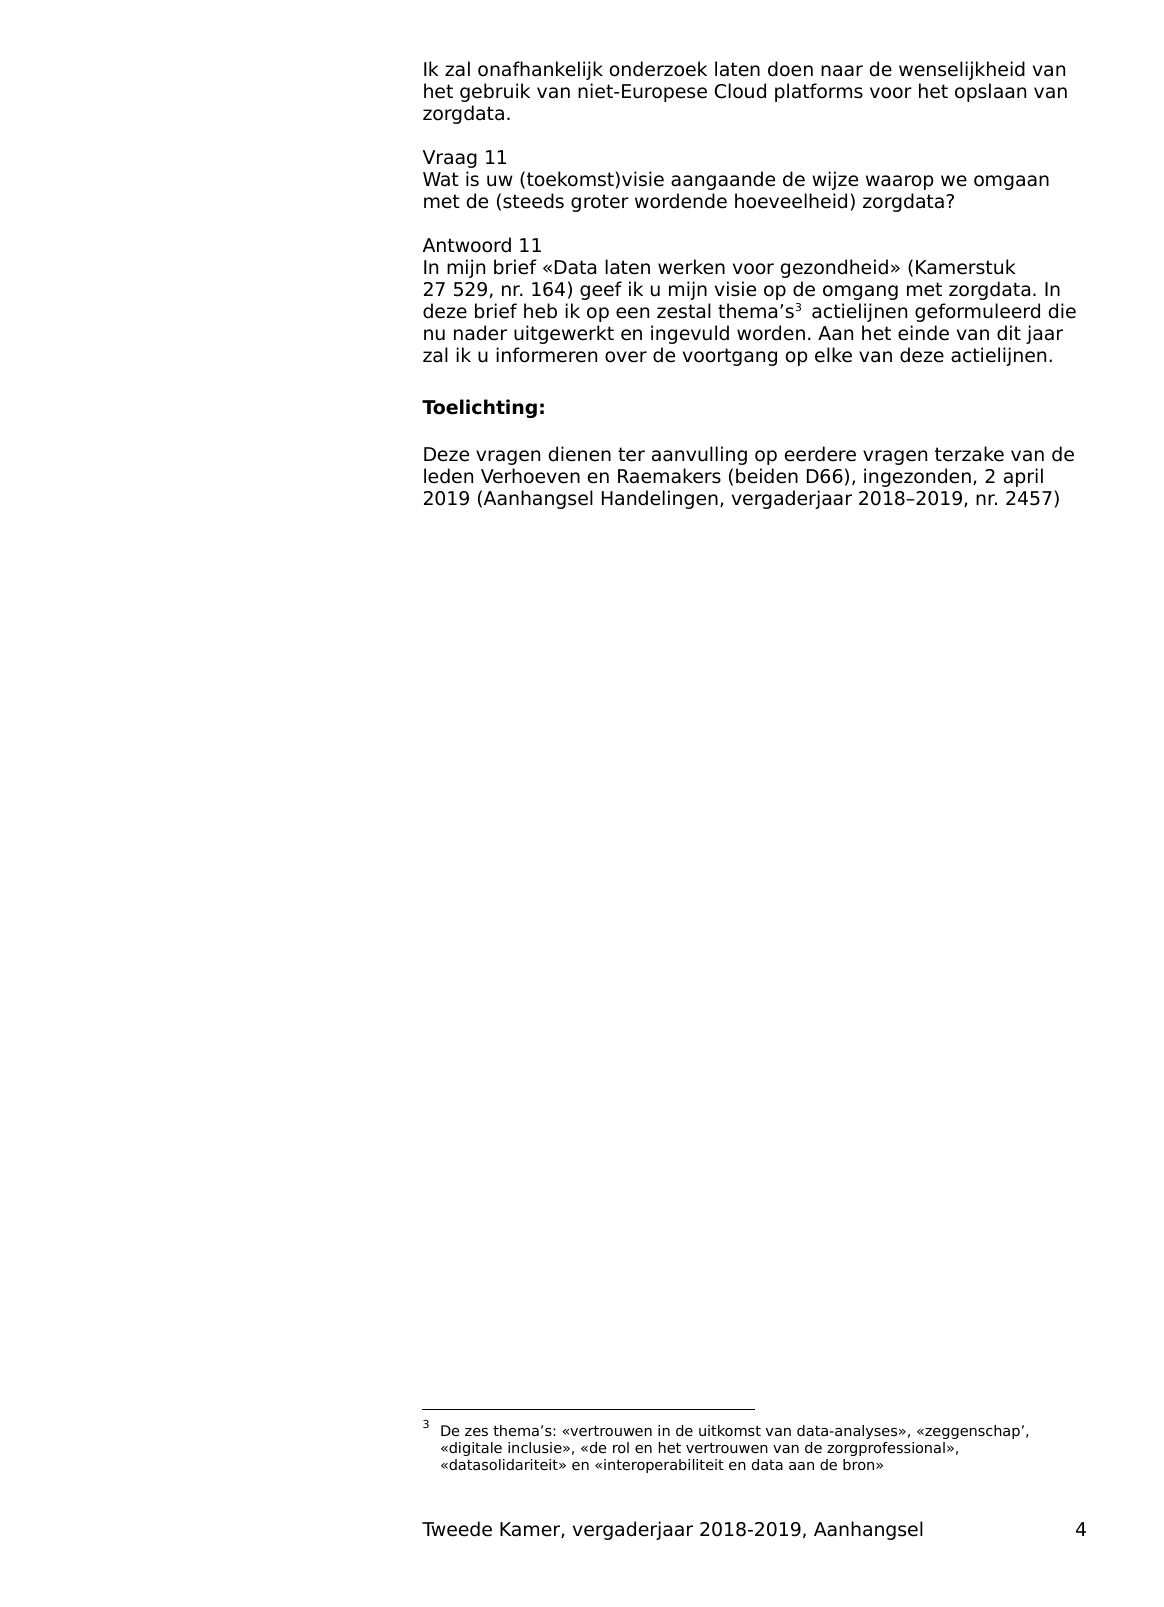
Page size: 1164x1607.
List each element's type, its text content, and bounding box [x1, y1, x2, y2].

text Vraag 11 [422, 147, 1087, 169]
text Wat is uw (toekomst)visie aangaande de wijze waarop we omgaan met de (steeds groter wordende hoeveelheid) zorgdata? [422, 169, 1087, 213]
text In mijn brief «Data laten werken voor gezondheid» (Kamerstuk 27 529, nr. 164) geef ik u mijn visie op de omgang met zorgdata. In deze brief heb ik op een zestal thema’s actielijnen geformuleerd die nu nader uitgewerkt en ingevuld worden. Aan het einde van dit jaar zal ik u informeren over de voortgang op elke van deze actielijnen. [422, 257, 1087, 367]
text Ik zal onafhankelijk onderzoek laten doen naar de wenselijkheid van het gebruik van niet-Europese Cloud platforms voor het opslaan van zorgdata. [422, 59, 1087, 125]
subtitle Toelichting: [422, 397, 1087, 419]
text De zes thema’s: «vertrouwen in de uitkomst van data-analyses», «zeggenschap’, «digitale inclusie», «de rol en het vertrouwen van de zorgprofessional», «datasolidariteit» en «interoperabiliteit en data aan de bron» [422, 1418, 1087, 1474]
text Antwoord 11 [422, 235, 1087, 257]
text Deze vragen dienen ter aanvulling op eerdere vragen terzake van de leden Verhoeven en Raemakers (beiden D66), ingezonden, 2 april 2019 (Aanhangsel Handelingen, vergaderjaar 2018–2019, nr. 2457) [422, 444, 1087, 510]
